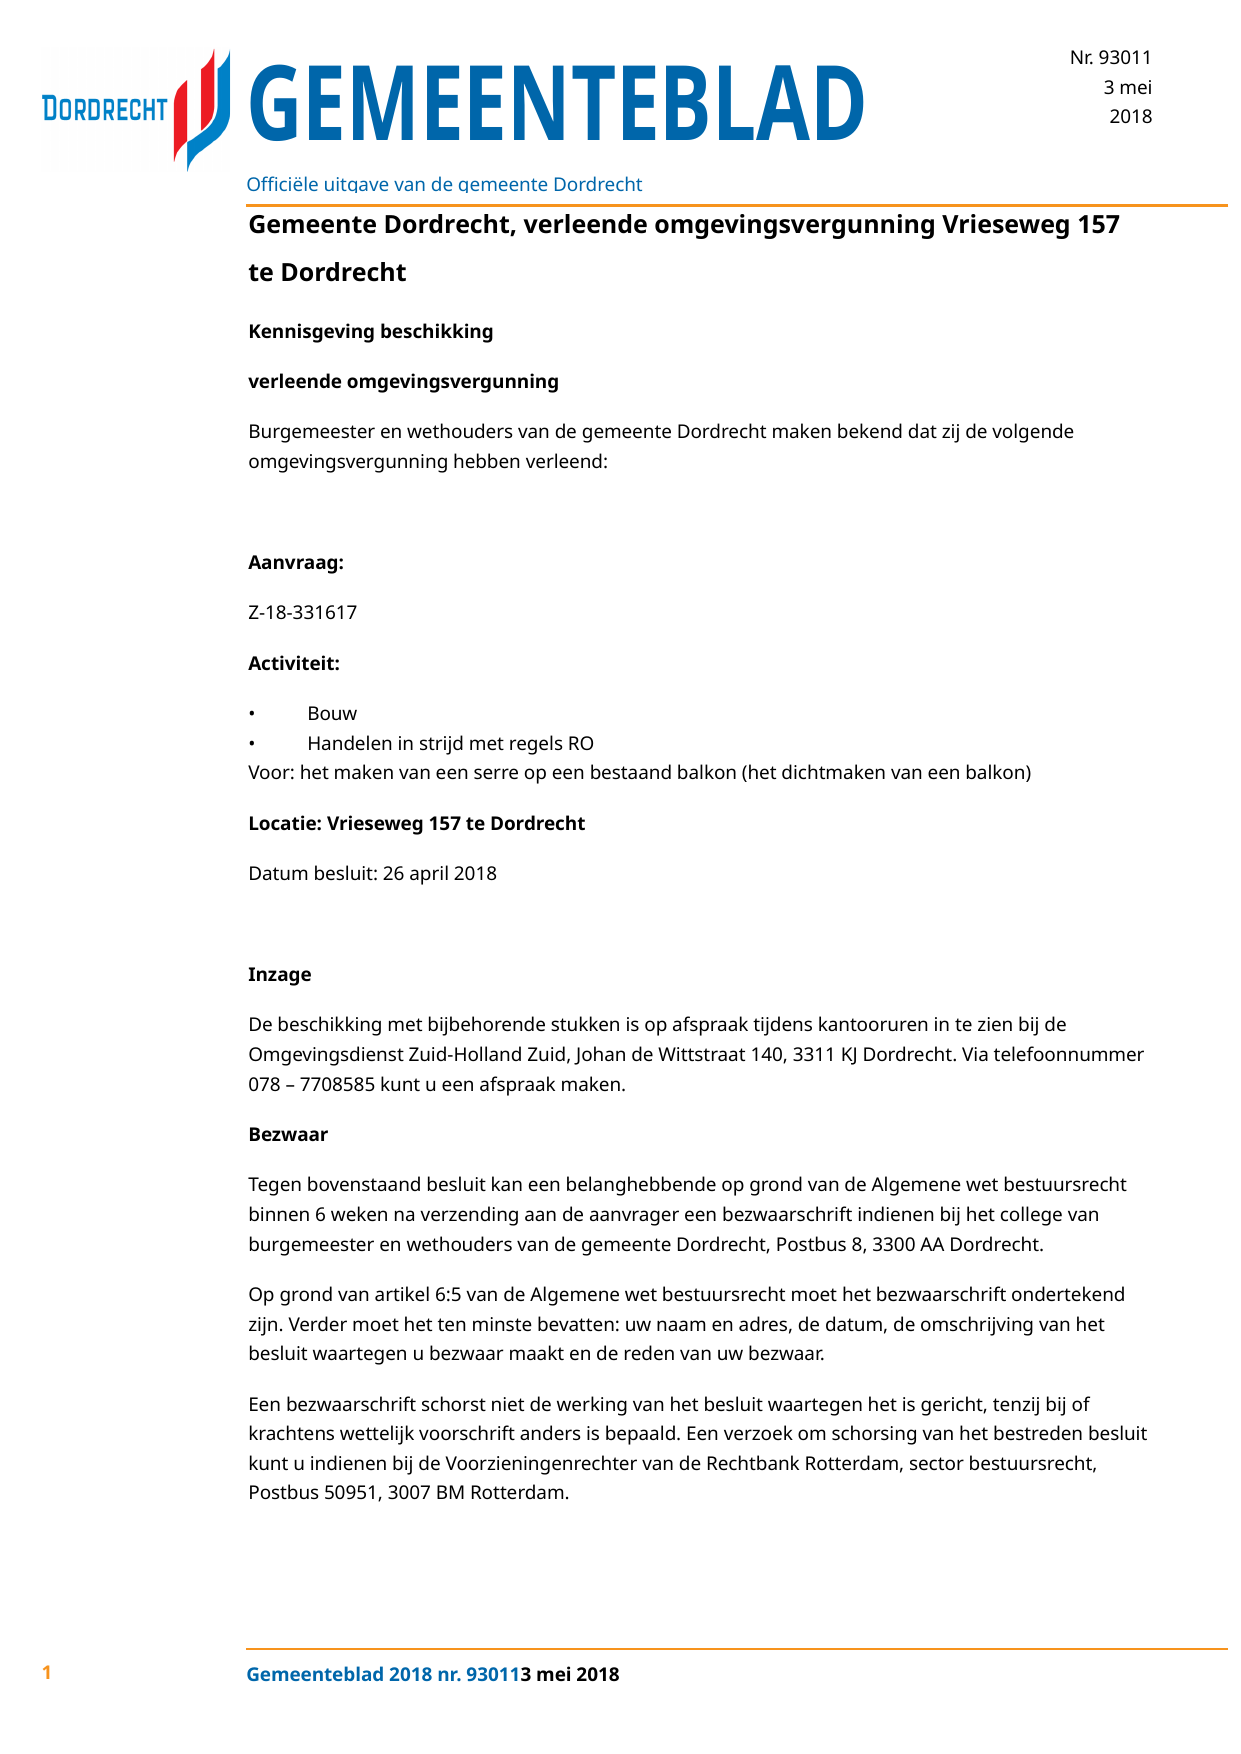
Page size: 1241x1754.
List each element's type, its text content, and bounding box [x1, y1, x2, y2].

text Bezwaar [248, 1121, 1152, 1147]
text Kennisgeving beschikking [248, 318, 1152, 344]
text Activiteit: [248, 650, 1152, 676]
text Datum besluit: 26 april 2018 [248, 860, 1152, 886]
list Bouw [248, 700, 1152, 726]
text Inzage [248, 961, 1152, 987]
text verleende omgevingsvergunning [248, 368, 1152, 394]
text Een bezwaarschrift schorst niet de werking van het besluit waartegen het is gericht, tenzij bij of krachtens wettelijk voorschrift anders is bepaald. Een verzoek om schorsing van het bestreden besluit kunt u indienen bij de Voorzieningenrechter van de Rechtbank Rotterdam, sector bestuursrecht, Postbus 50951, 3007 BM Rotterdam. [248, 1391, 1152, 1505]
text Locatie: Vrieseweg 157 te Dordrecht [248, 810, 1152, 836]
text Burgemeester en wethouders van de gemeente Dordrecht maken bekend dat zij de volgende omgevingsvergunning hebben verleend: [248, 419, 1152, 474]
text Op grond van artikel 6:5 van de Algemene wet bestuursrecht moet het bezwaarschrift ondertekend zijn. Verder moet het ten minste bevatten: uw naam en adres, de datum, de omschrijving van het besluit waartegen u bezwaar maakt en de reden van uw bezwaar. [248, 1281, 1152, 1366]
text De beschikking met bijbehorende stukken is op afspraak tijdens kantooruren in te zien bij de Omgevingsdienst Zuid-Holland Zuid, Johan de Wittstraat 140, 3311 KJ Dordrecht. Via telefoonnummer 078 – 7708585 kunt u een afspraak maken. [248, 1012, 1152, 1097]
text Aanvraag: [248, 549, 1152, 575]
text Tegen bovenstaand besluit kan een belanghebbende op grond van de Algemene wet bestuursrecht binnen 6 weken na verzending aan de aanvrager een bezwaarschrift indienen bij het college van burgemeester en wethouders van de gemeente Dordrecht, Postbus 8, 3300 AA Dordrecht. [248, 1172, 1152, 1257]
text Voor: het maken van een serre op een bestaand balkon (het dichtmaken van een balkon) [248, 759, 1152, 785]
text Z-18-331617 [248, 599, 1152, 625]
text Gemeente Dordrecht, verleende omgevingsvergunning Vrieseweg 157 te Dordrecht [248, 207, 1152, 288]
list Handelen in strijd met regels RO [248, 730, 1152, 756]
picture [41, 47, 231, 172]
